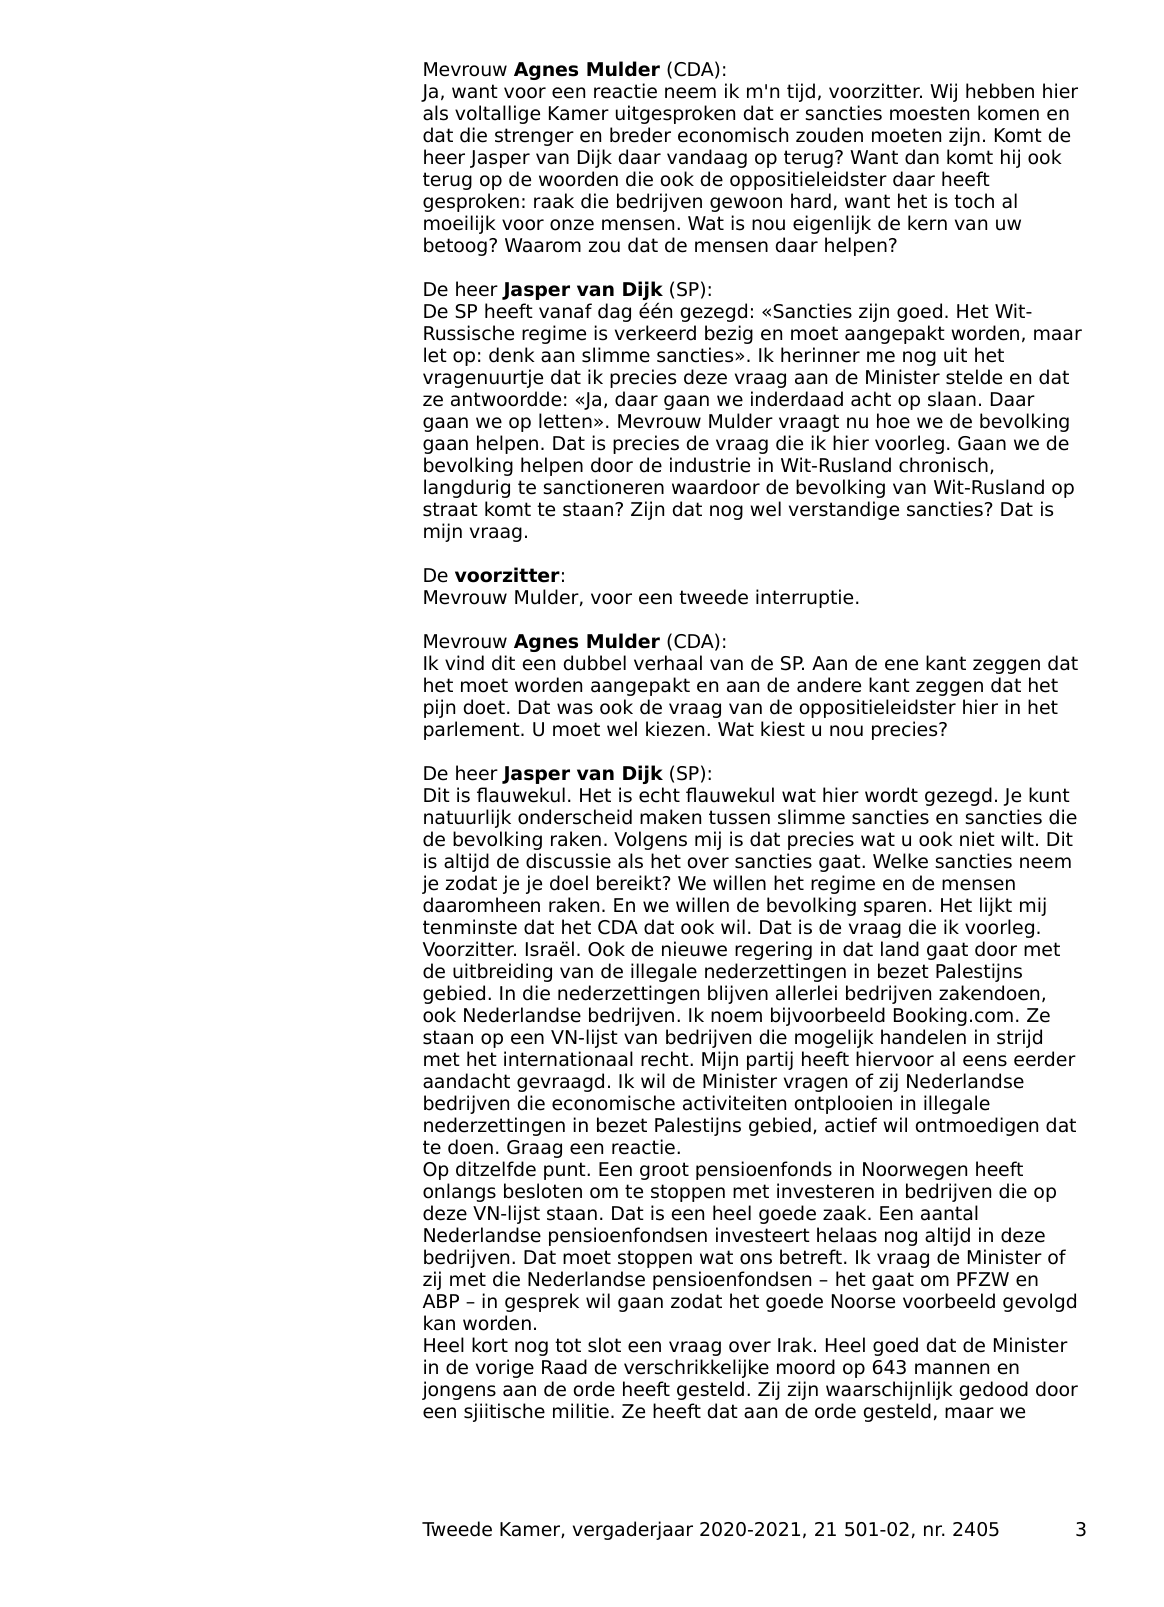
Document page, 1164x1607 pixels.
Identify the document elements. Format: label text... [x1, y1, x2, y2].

text Mevrouw Agnes Mulder (CDA): [422, 59, 1087, 81]
text De heer Jasper van Dijk (SP): [422, 763, 1087, 785]
text De SP heeft vanaf dag één gezegd: «Sancties zijn goed. Het Wit-Russische regime is verkeerd bezig en moet aangepakt worden, maar let op: denk aan slimme sancties». Ik herinner me nog uit het vragenuurtje dat ik precies deze vraag aan de Minister stelde en dat ze antwoordde: «Ja, daar gaan we inderdaad acht op slaan. Daar gaan we op letten». Mevrouw Mulder vraagt nu hoe we de bevolking gaan helpen. Dat is precies de vraag die ik hier voorleg. Gaan we de bevolking helpen door de industrie in Wit-Rusland chronisch, langdurig te sanctioneren waardoor de bevolking van Wit-Rusland op straat komt te staan? Zijn dat nog wel verstandige sancties? Dat is mijn vraag. [422, 301, 1087, 543]
text Voorzitter. Israël. Ook de nieuwe regering in dat land gaat door met de uitbreiding van de illegale nederzettingen in bezet Palestijns gebied. In die nederzettingen blijven allerlei bedrijven zakendoen, ook Nederlandse bedrijven. Ik noem bijvoorbeeld Booking.com. Ze staan op een VN-lijst van bedrijven die mogelijk handelen in strijd met het internationaal recht. Mijn partij heeft hiervoor al eens eerder aandacht gevraagd. Ik wil de Minister vragen of zij Nederlandse bedrijven die economische activiteiten ontplooien in illegale nederzettingen in bezet Palestijns gebied, actief wil ontmoedigen dat te doen. Graag een reactie. [422, 939, 1087, 1159]
text Heel kort nog tot slot een vraag over Irak. Heel goed dat de Minister in de vorige Raad de verschrikkelijke moord op 643 mannen en jongens aan de orde heeft gesteld. Zij zijn waarschijnlijk gedood door een sjiitische militie. Ze heeft dat aan de orde gesteld, maar we [422, 1335, 1087, 1423]
text De voorzitter: [422, 565, 1087, 587]
text Ja, want voor een reactie neem ik m'n tijd, voorzitter. Wij hebben hier als voltallige Kamer uitgesproken dat er sancties moesten komen en dat die strenger en breder economisch zouden moeten zijn. Komt de heer Jasper van Dijk daar vandaag op terug? Want dan komt hij ook terug op de woorden die ook de oppositieleidster daar heeft gesproken: raak die bedrijven gewoon hard, want het is toch al moeilijk voor onze mensen. Wat is nou eigenlijk de kern van uw betoog? Waarom zou dat de mensen daar helpen? [422, 81, 1087, 257]
text Op ditzelfde punt. Een groot pensioenfonds in Noorwegen heeft onlangs besloten om te stoppen met investeren in bedrijven die op deze VN-lijst staan. Dat is een heel goede zaak. Een aantal Nederlandse pensioenfondsen investeert helaas nog altijd in deze bedrijven. Dat moet stoppen wat ons betreft. Ik vraag de Minister of zij met die Nederlandse pensioenfondsen – het gaat om PFZW en ABP – in gesprek wil gaan zodat het goede Noorse voorbeeld gevolgd kan worden. [422, 1159, 1087, 1335]
text Ik vind dit een dubbel verhaal van de SP. Aan de ene kant zeggen dat het moet worden aangepakt en aan de andere kant zeggen dat het pijn doet. Dat was ook de vraag van de oppositieleidster hier in het parlement. U moet wel kiezen. Wat kiest u nou precies? [422, 653, 1087, 741]
text De heer Jasper van Dijk (SP): [422, 279, 1087, 301]
text Mevrouw Agnes Mulder (CDA): [422, 631, 1087, 653]
text Dit is flauwekul. Het is echt flauwekul wat hier wordt gezegd. Je kunt natuurlijk onderscheid maken tussen slimme sancties en sancties die de bevolking raken. Volgens mij is dat precies wat u ook niet wilt. Dit is altijd de discussie als het over sancties gaat. Welke sancties neem je zodat je je doel bereikt? We willen het regime en de mensen daaromheen raken. En we willen de bevolking sparen. Het lijkt mij tenminste dat het CDA dat ook wil. Dat is de vraag die ik voorleg. [422, 785, 1087, 939]
text Mevrouw Mulder, voor een tweede interruptie. [422, 587, 1087, 609]
